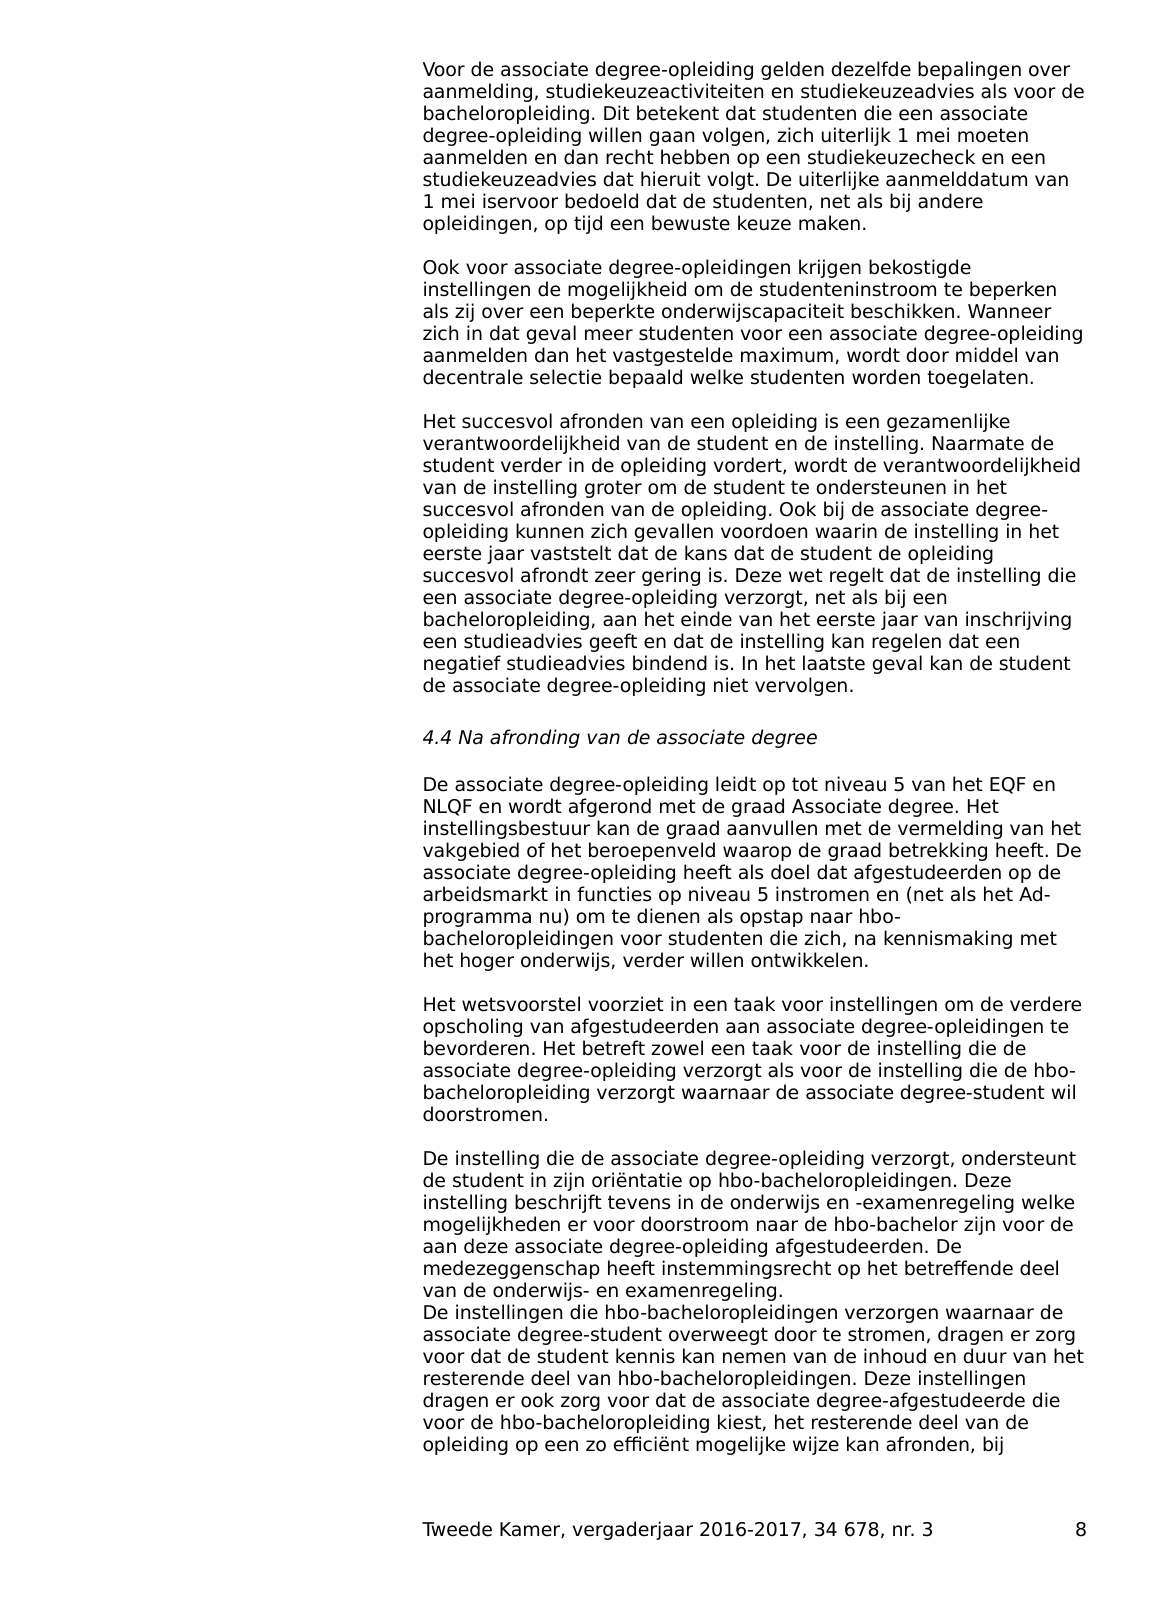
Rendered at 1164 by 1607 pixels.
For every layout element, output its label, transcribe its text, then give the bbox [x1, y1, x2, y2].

text Ook voor associate degree-opleidingen krijgen bekostigde instellingen de mogelijkheid om de studenteninstroom te beperken als zij over een beperkte onderwijscapaciteit beschikken. Wanneer zich in dat geval meer studenten voor een associate degree-opleiding aanmelden dan het vastgestelde maximum, wordt door middel van decentrale selectie bepaald welke studenten worden toegelaten. [422, 257, 1087, 389]
subtitle 4.4 Na afronding van de associate degree [422, 727, 1087, 749]
text De instelling die de associate degree-opleiding verzorgt, ondersteunt de student in zijn oriëntatie op hbo-bacheloropleidingen. Deze instelling beschrijft tevens in de onderwijs en -examenregeling welke mogelijkheden er voor doorstroom naar de hbo-bachelor zijn voor de aan deze associate degree-opleiding afgestudeerden. De medezeggenschap heeft instemmingsrecht op het betreffende deel van de onderwijs- en examenregeling. [422, 1148, 1087, 1302]
text Voor de associate degree-opleiding gelden dezelfde bepalingen over aanmelding, studiekeuzeactiviteiten en studiekeuzeadvies als voor de bacheloropleiding. Dit betekent dat studenten die een associate degree-opleiding willen gaan volgen, zich uiterlijk 1 mei moeten aanmelden en dan recht hebben op een studiekeuzecheck en een studiekeuzeadvies dat hieruit volgt. De uiterlijke aanmelddatum van 1 mei iservoor bedoeld dat de studenten, net als bij andere opleidingen, op tijd een bewuste keuze maken. [422, 59, 1087, 235]
text De associate degree-opleiding leidt op tot niveau 5 van het EQF en NLQF en wordt afgerond met de graad Associate degree. Het instellingsbestuur kan de graad aanvullen met de vermelding van het vakgebied of het beroepenveld waarop de graad betrekking heeft. De associate degree-opleiding heeft als doel dat afgestudeerden op de arbeidsmarkt in functies op niveau 5 instromen en (net als het Ad-programma nu) om te dienen als opstap naar hbo-bacheloropleidingen voor studenten die zich, na kennismaking met het hoger onderwijs, verder willen ontwikkelen. [422, 774, 1087, 972]
text De instellingen die hbo-bacheloropleidingen verzorgen waarnaar de associate degree-student overweegt door te stromen, dragen er zorg voor dat de student kennis kan nemen van de inhoud en duur van het resterende deel van hbo-bacheloropleidingen. Deze instellingen dragen er ook zorg voor dat de associate degree-afgestudeerde die voor de hbo-bacheloropleiding kiest, het resterende deel van de opleiding op een zo efficiënt mogelijke wijze kan afronden, bij [422, 1302, 1087, 1456]
text Het succesvol afronden van een opleiding is een gezamenlijke verantwoordelijkheid van de student en de instelling. Naarmate de student verder in de opleiding vordert, wordt de verantwoordelijkheid van de instelling groter om de student te ondersteunen in het succesvol afronden van de opleiding. Ook bij de associate degree-opleiding kunnen zich gevallen voordoen waarin de instelling in het eerste jaar vaststelt dat de kans dat de student de opleiding succesvol afrondt zeer gering is. Deze wet regelt dat de instelling die een associate degree-opleiding verzorgt, net als bij een bacheloropleiding, aan het einde van het eerste jaar van inschrijving een studieadvies geeft en dat de instelling kan regelen dat een negatief studieadvies bindend is. In het laatste geval kan de student de associate degree-opleiding niet vervolgen. [422, 411, 1087, 697]
text Het wetsvoorstel voorziet in een taak voor instellingen om de verdere opscholing van afgestudeerden aan associate degree-opleidingen te bevorderen. Het betreft zowel een taak voor de instelling die de associate degree-opleiding verzorgt als voor de instelling die de hbo-bacheloropleiding verzorgt waarnaar de associate degree-student wil doorstromen. [422, 994, 1087, 1126]
